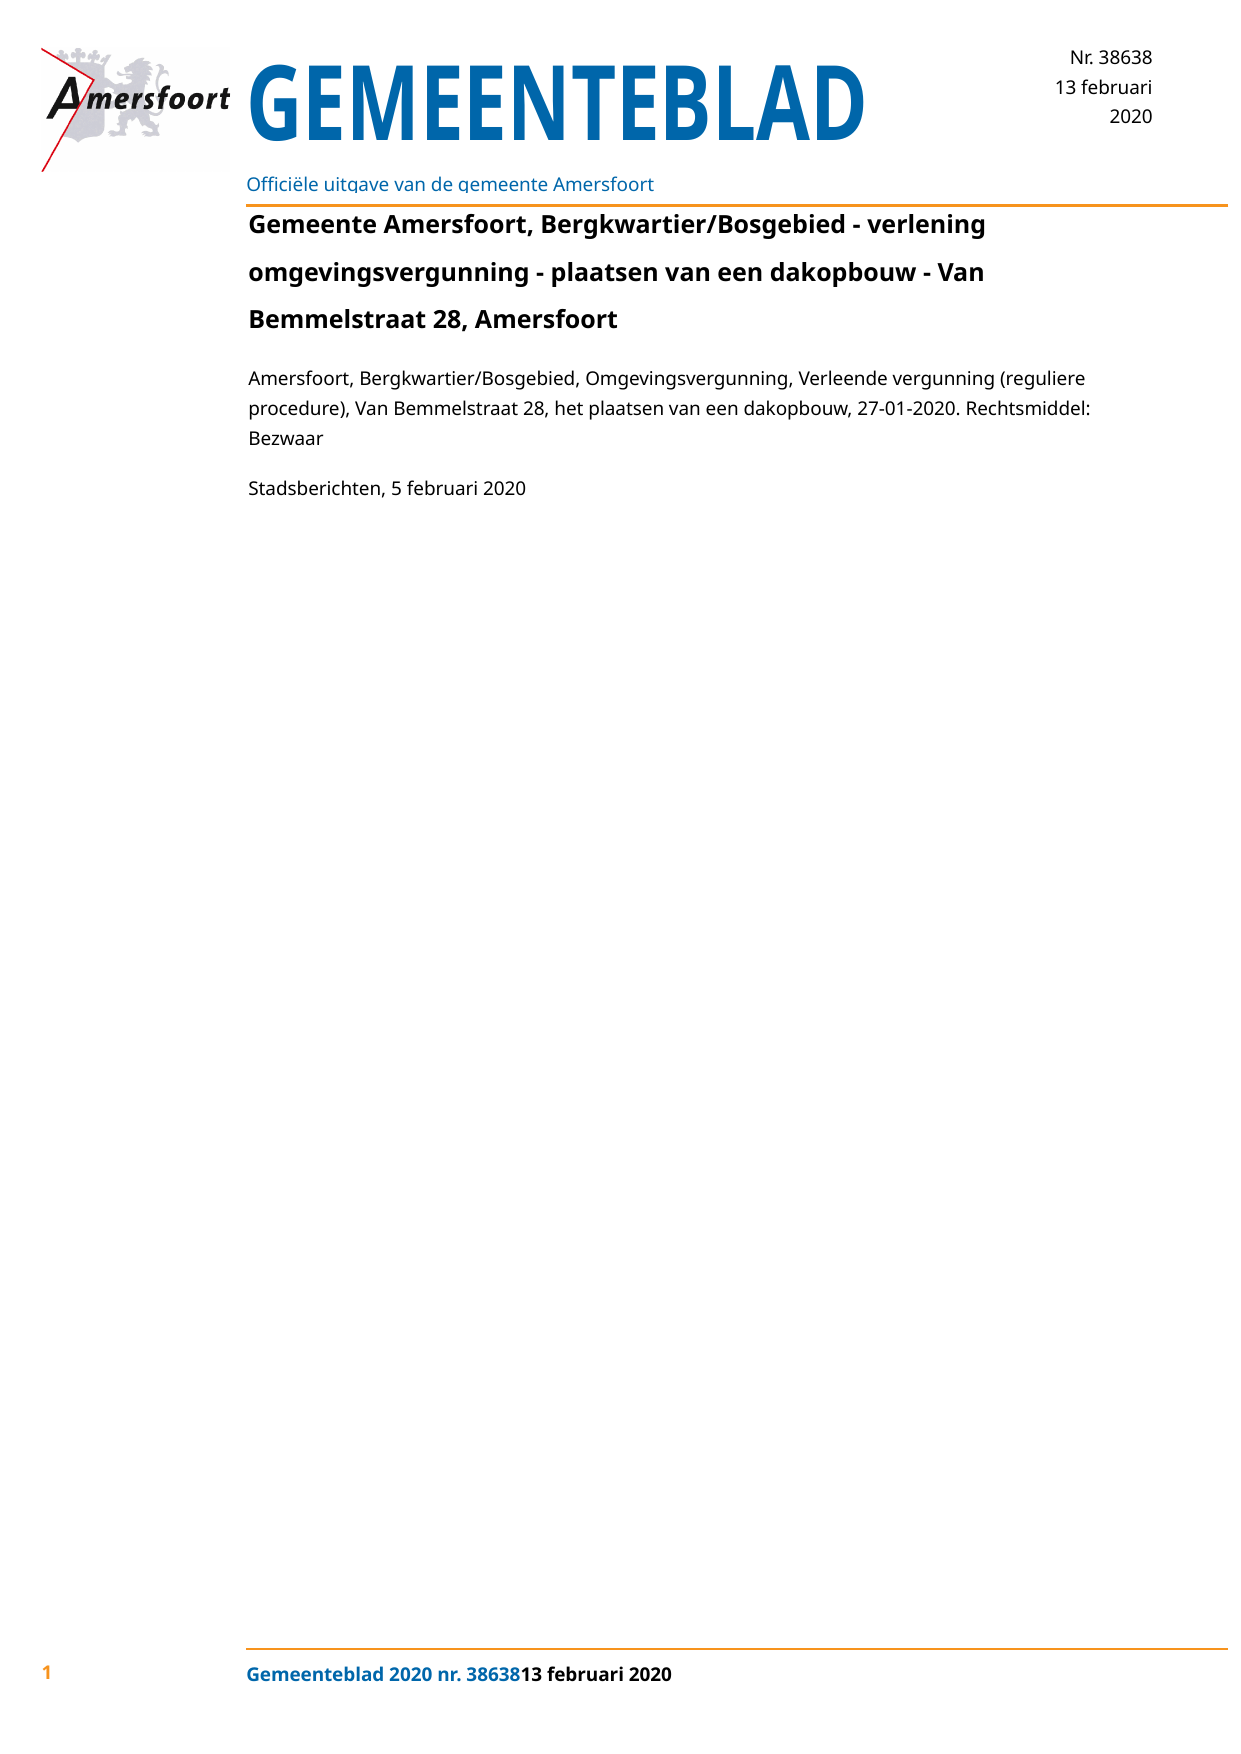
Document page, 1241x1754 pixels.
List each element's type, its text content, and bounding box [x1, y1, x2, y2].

text Gemeente Amersfoort, Bergkwartier/Bosgebied - verlening omgevingsvergunning - plaatsen van een dakopbouw - Van Bemmelstraat 28, Amersfoort [248, 207, 1152, 336]
text Amersfoort, Bergkwartier/Bosgebied, Omgevingsvergunning, Verleende vergunning (reguliere procedure), Van Bemmelstraat 28, het plaatsen van een dakopbouw, 27-01-2020. Rechtsmiddel: Bezwaar [248, 366, 1152, 450]
picture [41, 47, 231, 172]
text Stadsberichten, 5 februari 2020 [248, 475, 1152, 501]
